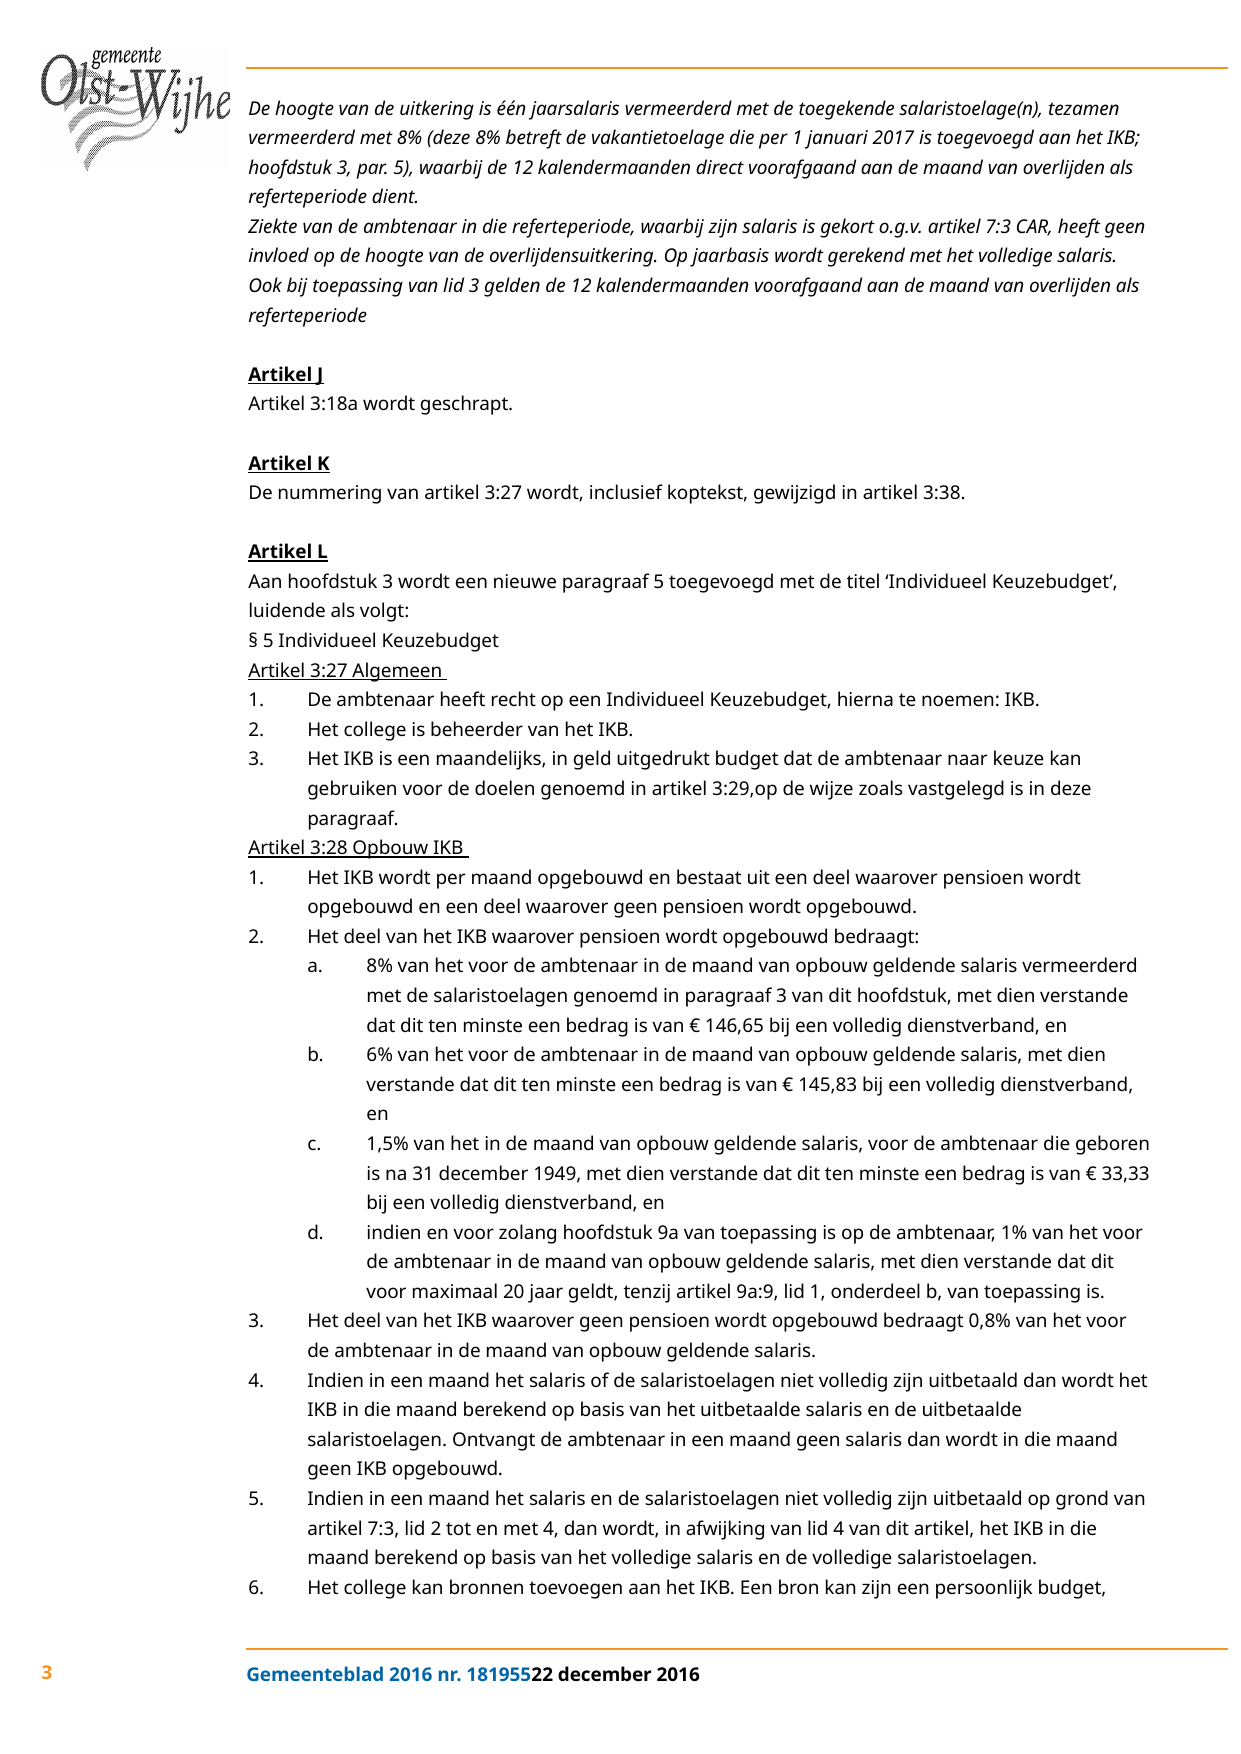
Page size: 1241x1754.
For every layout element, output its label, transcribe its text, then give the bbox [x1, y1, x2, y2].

list Het deel van het IKB waarover pensioen wordt opgebouwd bedraagt: [248, 923, 1152, 949]
list 1,5% van het in de maand van opbouw geldende salaris, voor de ambtenaar die geboren is na 31 december 1949, met dien verstande dat dit ten minste een bedrag is van € 33,33 bij een volledig dienstverband, en [307, 1130, 1152, 1215]
text Ziekte van de ambtenaar in die referteperiode, waarbij zijn salaris is gekort o.g.v. artikel 7:3 CAR, heeft geen invloed op de hoogte van de overlijdensuitkering. Op jaarbasis wordt gerekend met het volledige salaris. Ook bij toepassing van lid 3 gelden de 12 kalendermaanden voorafgaand aan de maand van overlijden als referteperiode [248, 213, 1152, 328]
list Het deel van het IKB waarover geen pensioen wordt opgebouwd bedraagt 0,8% van het voor de ambtenaar in de maand van opbouw geldende salaris. [248, 1308, 1152, 1363]
list 6% van het voor de ambtenaar in de maand van opbouw geldende salaris, met dien verstande dat dit ten minste een bedrag is van € 145,83 bij een volledig dienstverband, en [307, 1041, 1152, 1126]
text Artikel 3:18a wordt geschrapt. [248, 391, 1152, 416]
text Artikel 3:27 Algemeen [248, 657, 1152, 683]
text De hoogte van de uitkering is één jaarsalaris vermeerderd met de toegekende salaristoelage(n), tezamen vermeerderd met 8% (deze 8% betreft de vakantietoelage die per 1 januari 2017 is toegevoegd aan het IKB; hoofdstuk 3, par. 5), waarbij de 12 kalendermaanden direct voorafgaand aan de maand van overlijden als referteperiode dient. [248, 95, 1152, 209]
list Indien in een maand het salaris of de salaristoelagen niet volledig zijn uitbetaald dan wordt het IKB in die maand berekend op basis van het uitbetaalde salaris en de uitbetaalde salaristoelagen. Ontvangt de ambtenaar in een maand geen salaris dan wordt in die maand geen IKB opgebouwd. [248, 1367, 1152, 1481]
list Het college kan bronnen toevoegen aan het IKB. Een bron kan zijn een persoonlijk budget, [248, 1574, 1152, 1600]
list 8% van het voor de ambtenaar in de maand van opbouw geldende salaris vermeerderd met de salaristoelagen genoemd in paragraaf 3 van dit hoofdstuk, met dien verstande dat dit ten minste een bedrag is van € 146,65 bij een volledig dienstverband, en [307, 953, 1152, 1038]
text Aan hoofdstuk 3 wordt een nieuwe paragraaf 5 toegevoegd met de titel ‘Individueel Keuzebudget’, luidende als volgt: [248, 568, 1152, 623]
list indien en voor zolang hoofdstuk 9a van toepassing is op de ambtenaar, 1% van het voor de ambtenaar in de maand van opbouw geldende salaris, met dien verstande dat dit voor maximaal 20 jaar geldt, tenzij artikel 9a:9, lid 1, onderdeel b, van toepassing is. [307, 1219, 1152, 1304]
list De ambtenaar heeft recht op een Individueel Keuzebudget, hierna te noemen: IKB. [248, 686, 1152, 712]
text Artikel 3:28 Opbouw IKB [248, 834, 1152, 860]
picture [41, 47, 231, 172]
text § 5 Individueel Keuzebudget [248, 627, 1152, 653]
text De nummering van artikel 3:27 wordt, inclusief koptekst, gewijzigd in artikel 3:38. [248, 479, 1152, 505]
list Het college is beheerder van het IKB. [248, 716, 1152, 742]
list Het IKB is een maandelijks, in geld uitgedrukt budget dat de ambtenaar naar keuze kan gebruiken voor de doelen genoemd in artikel 3:29,op de wijze zoals vastgelegd is in deze paragraaf. [248, 746, 1152, 831]
list Het IKB wordt per maand opgebouwd en bestaat uit een deel waarover pensioen wordt opgebouwd en een deel waarover geen pensioen wordt opgebouwd. [248, 864, 1152, 919]
text Artikel L [248, 538, 1152, 564]
text Artikel J [248, 361, 1152, 387]
text Artikel K [248, 450, 1152, 476]
list Indien in een maand het salaris en de salaristoelagen niet volledig zijn uitbetaald op grond van artikel 7:3, lid 2 tot en met 4, dan wordt, in afwijking van lid 4 van dit artikel, het IKB in die maand berekend op basis van het volledige salaris en de volledige salaristoelagen. [248, 1485, 1152, 1570]
